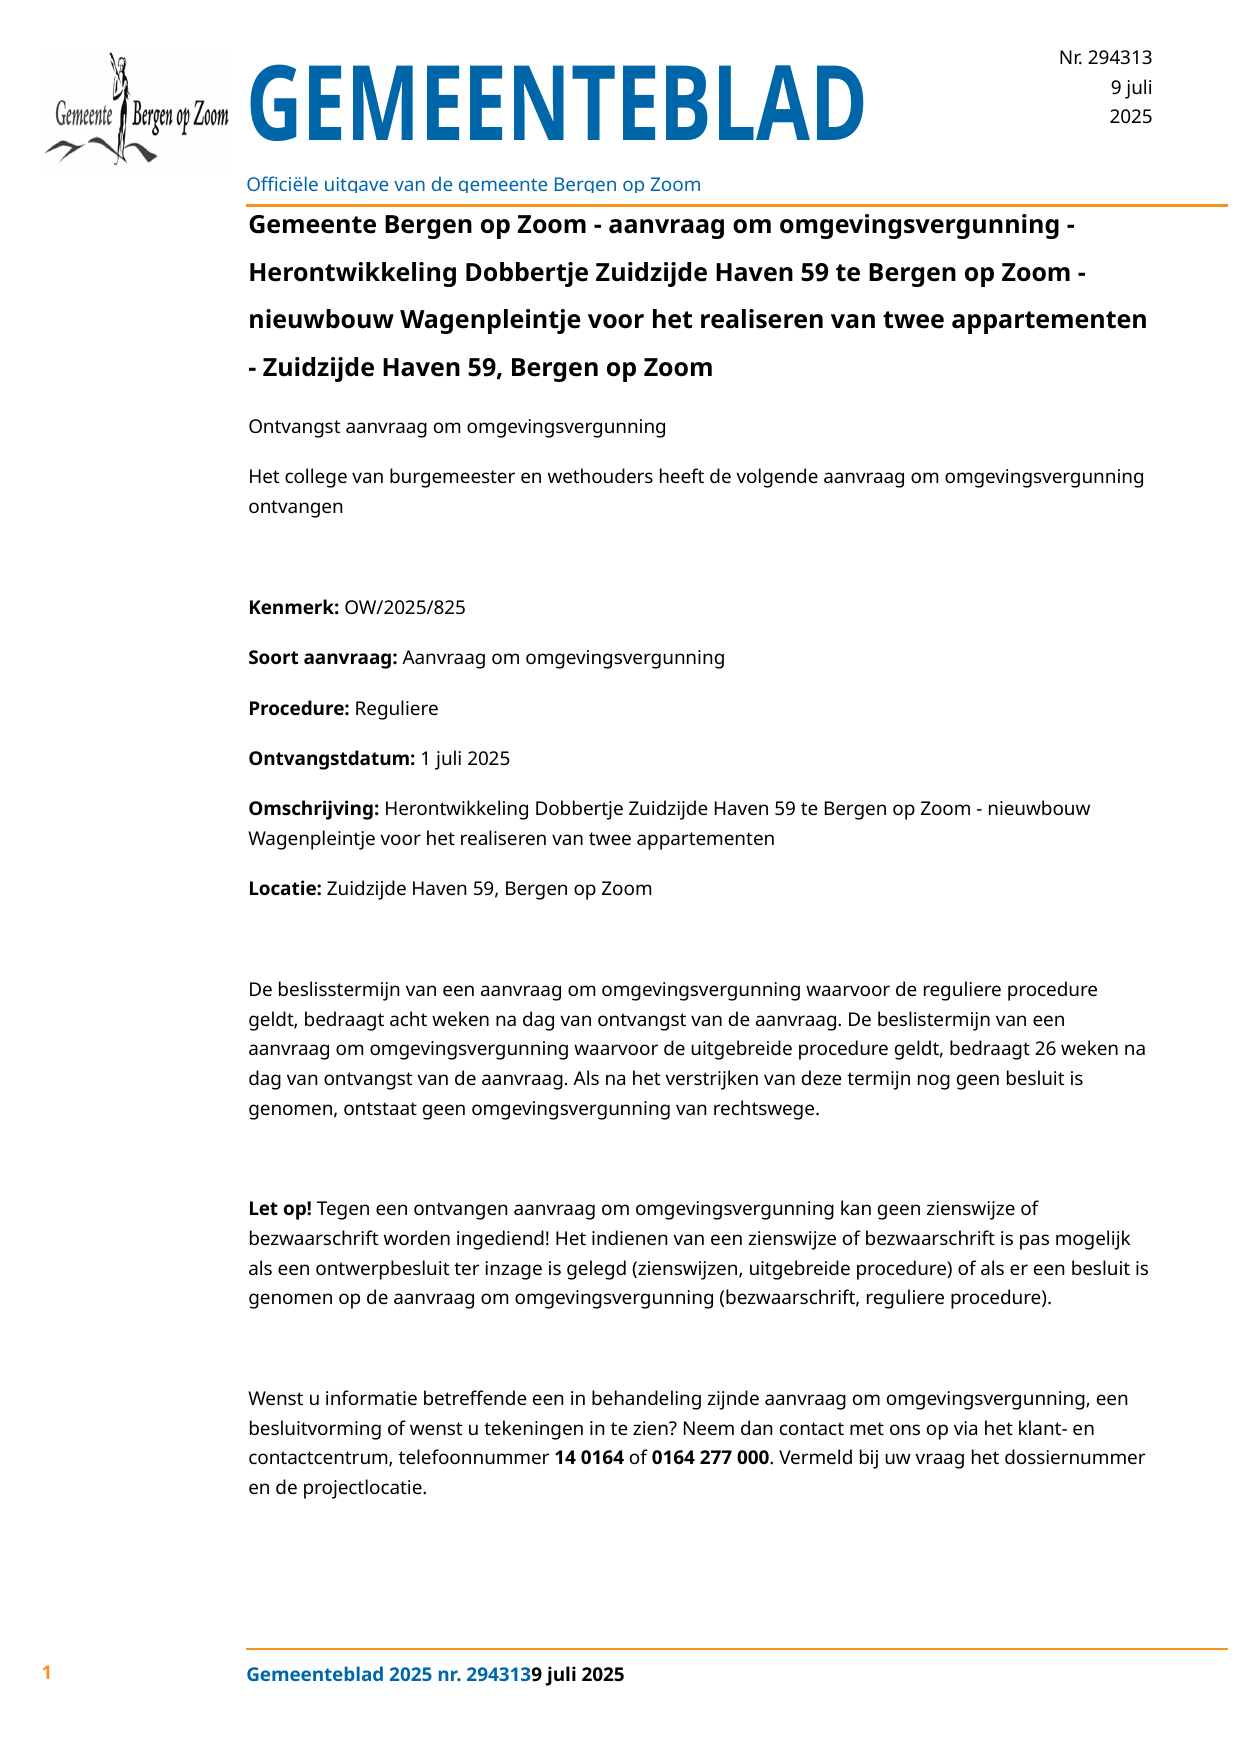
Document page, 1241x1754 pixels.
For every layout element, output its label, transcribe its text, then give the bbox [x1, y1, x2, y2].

text Procedure: Reguliere [248, 695, 1152, 721]
text Locatie: Zuidzijde Haven 59, Bergen op Zoom [248, 876, 1152, 901]
text De beslisstermijn van een aanvraag om omgevingsvergunning waarvoor de reguliere procedure geldt, bedraagt acht weken na dag van ontvangst van de aanvraag. De beslistermijn van een aanvraag om omgevingsvergunning waarvoor de uitgebreide procedure geldt, bedraagt 26 weken na dag van ontvangst van de aanvraag. Als na het verstrijken van deze termijn nog geen besluit is genomen, ontstaat geen omgevingsvergunning van rechtswege. [248, 976, 1152, 1121]
text Wenst u informatie betreffende een in behandeling zijnde aanvraag om omgevingsvergunning, een besluitvorming of wenst u tekeningen in te zien? Neem dan contact met ons op via het klant- en contactcentrum, telefoonnummer 14 0164 of 0164 277 000. Vermeld bij uw vraag het dossiernummer en de projectlocatie. [248, 1385, 1152, 1500]
text Het college van burgemeester en wethouders heeft de volgende aanvraag om omgevingsvergunning ontvangen [248, 463, 1152, 519]
text Kenmerk: OW/2025/825 [248, 594, 1152, 620]
text Ontvangst aanvraag om omgevingsvergunning [248, 413, 1152, 439]
text Gemeente Bergen op Zoom - aanvraag om omgevingsvergunning - Herontwikkeling Dobbertje Zuidzijde Haven 59 te Bergen op Zoom - nieuwbouw Wagenpleintje voor het realiseren van twee appartementen - Zuidzijde Haven 59, Bergen op Zoom [248, 207, 1152, 384]
picture [41, 47, 231, 172]
text Let op! Tegen een ontvangen aanvraag om omgevingsvergunning kan geen zienswijze of bezwaarschrift worden ingediend! Het indienen van een zienswijze of bezwaarschrift is pas mogelijk als een ontwerpbesluit ter inzage is gelegd (zienswijzen, uitgebreide procedure) of als er een besluit is genomen op de aanvraag om omgevingsvergunning (bezwaarschrift, reguliere procedure). [248, 1196, 1152, 1310]
text Soort aanvraag: Aanvraag om omgevingsvergunning [248, 644, 1152, 670]
text Omschrijving: Herontwikkeling Dobbertje Zuidzijde Haven 59 te Bergen op Zoom - nieuwbouw Wagenpleintje voor het realiseren van twee appartementen [248, 796, 1152, 851]
text Ontvangstdatum: 1 juli 2025 [248, 745, 1152, 771]
